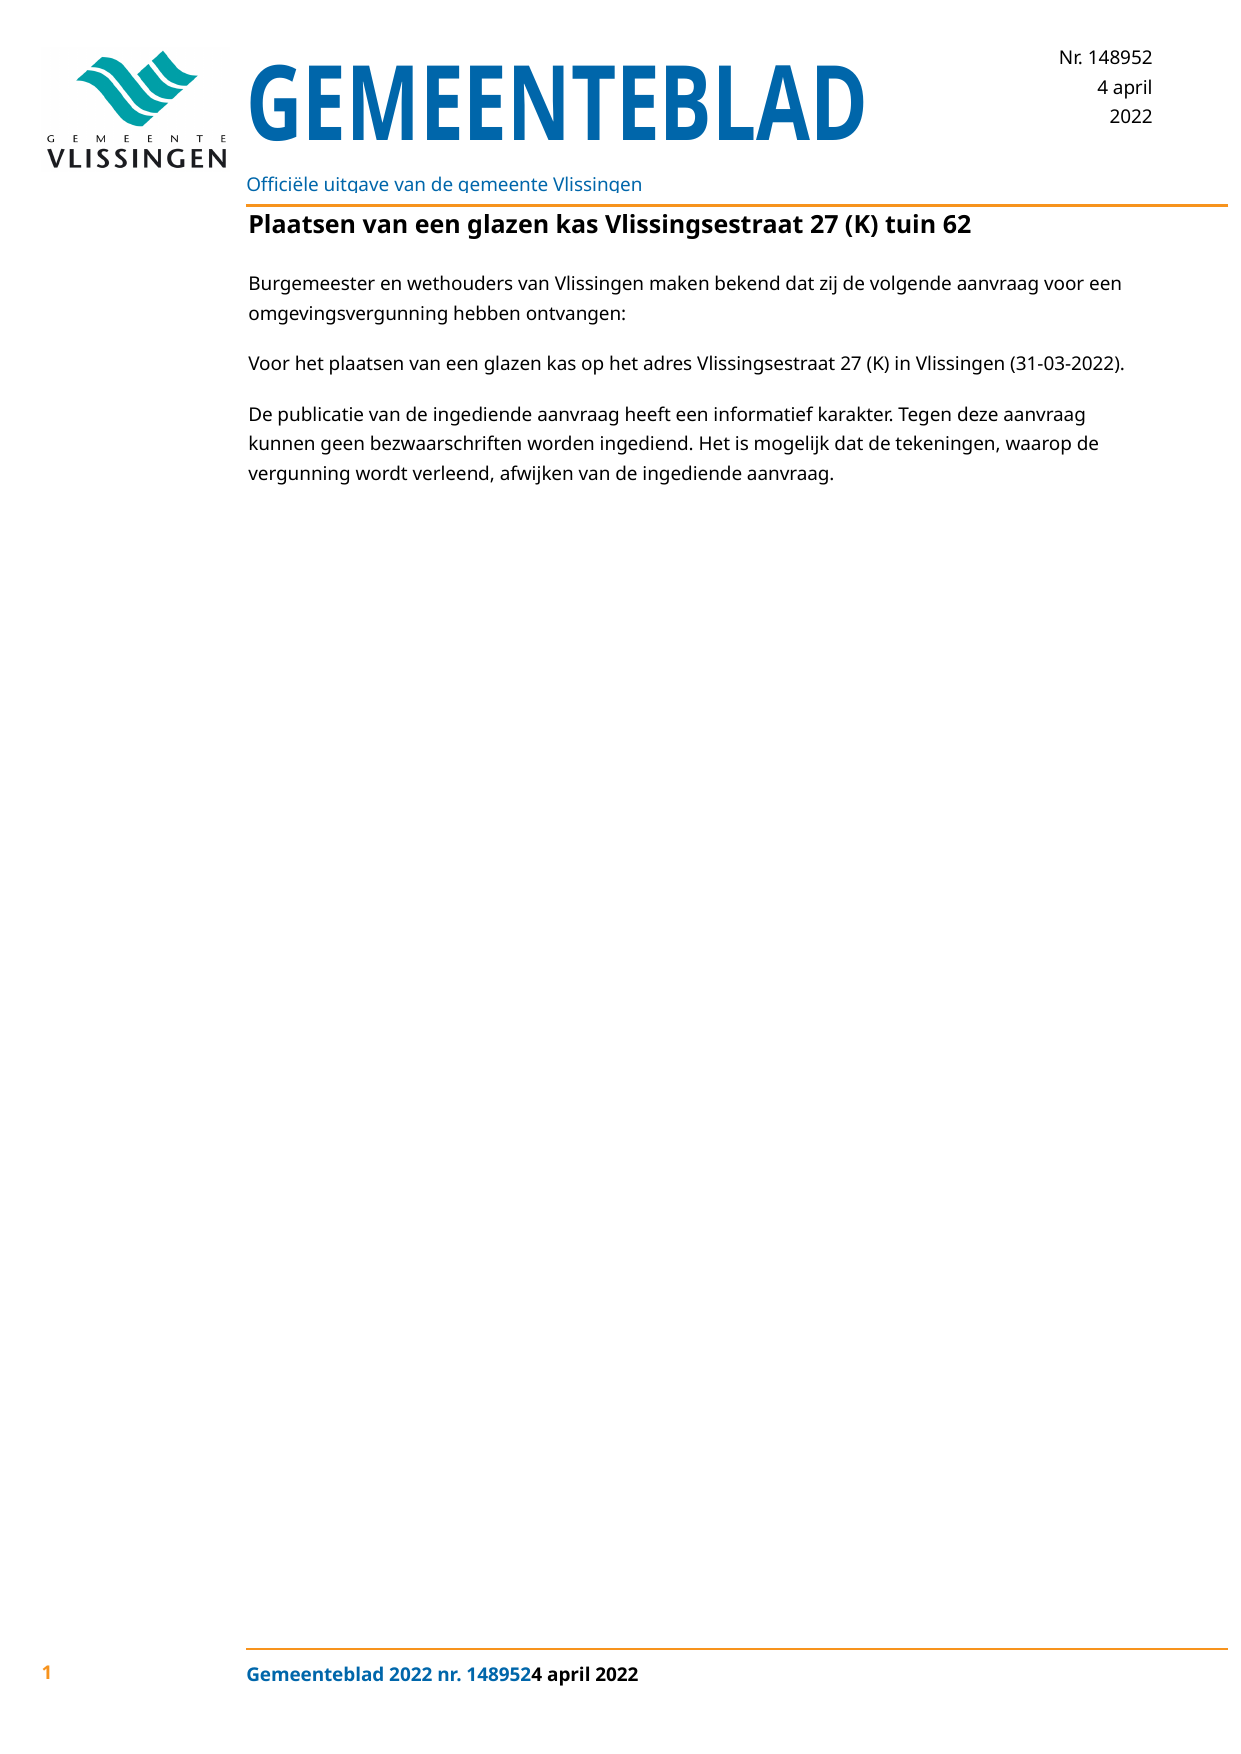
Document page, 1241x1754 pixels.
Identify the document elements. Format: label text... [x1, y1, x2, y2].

text Burgemeester en wethouders van Vlissingen maken bekend dat zij de volgende aanvraag voor een omgevingsvergunning hebben ontvangen: [248, 270, 1152, 326]
text De publicatie van de ingediende aanvraag heeft een informatief karakter. Tegen deze aanvraag kunnen geen bezwaarschriften worden ingediend. Het is mogelijk dat de tekeningen, waarop de vergunning wordt verleend, afwijken van de ingediende aanvraag. [248, 401, 1152, 486]
picture [41, 47, 231, 172]
text Plaatsen van een glazen kas Vlissingsestraat 27 (K) tuin 62 [248, 207, 1152, 241]
text Voor het plaatsen van een glazen kas op het adres Vlissingsestraat 27 (K) in Vlissingen (31-03-2022). [248, 350, 1152, 376]
